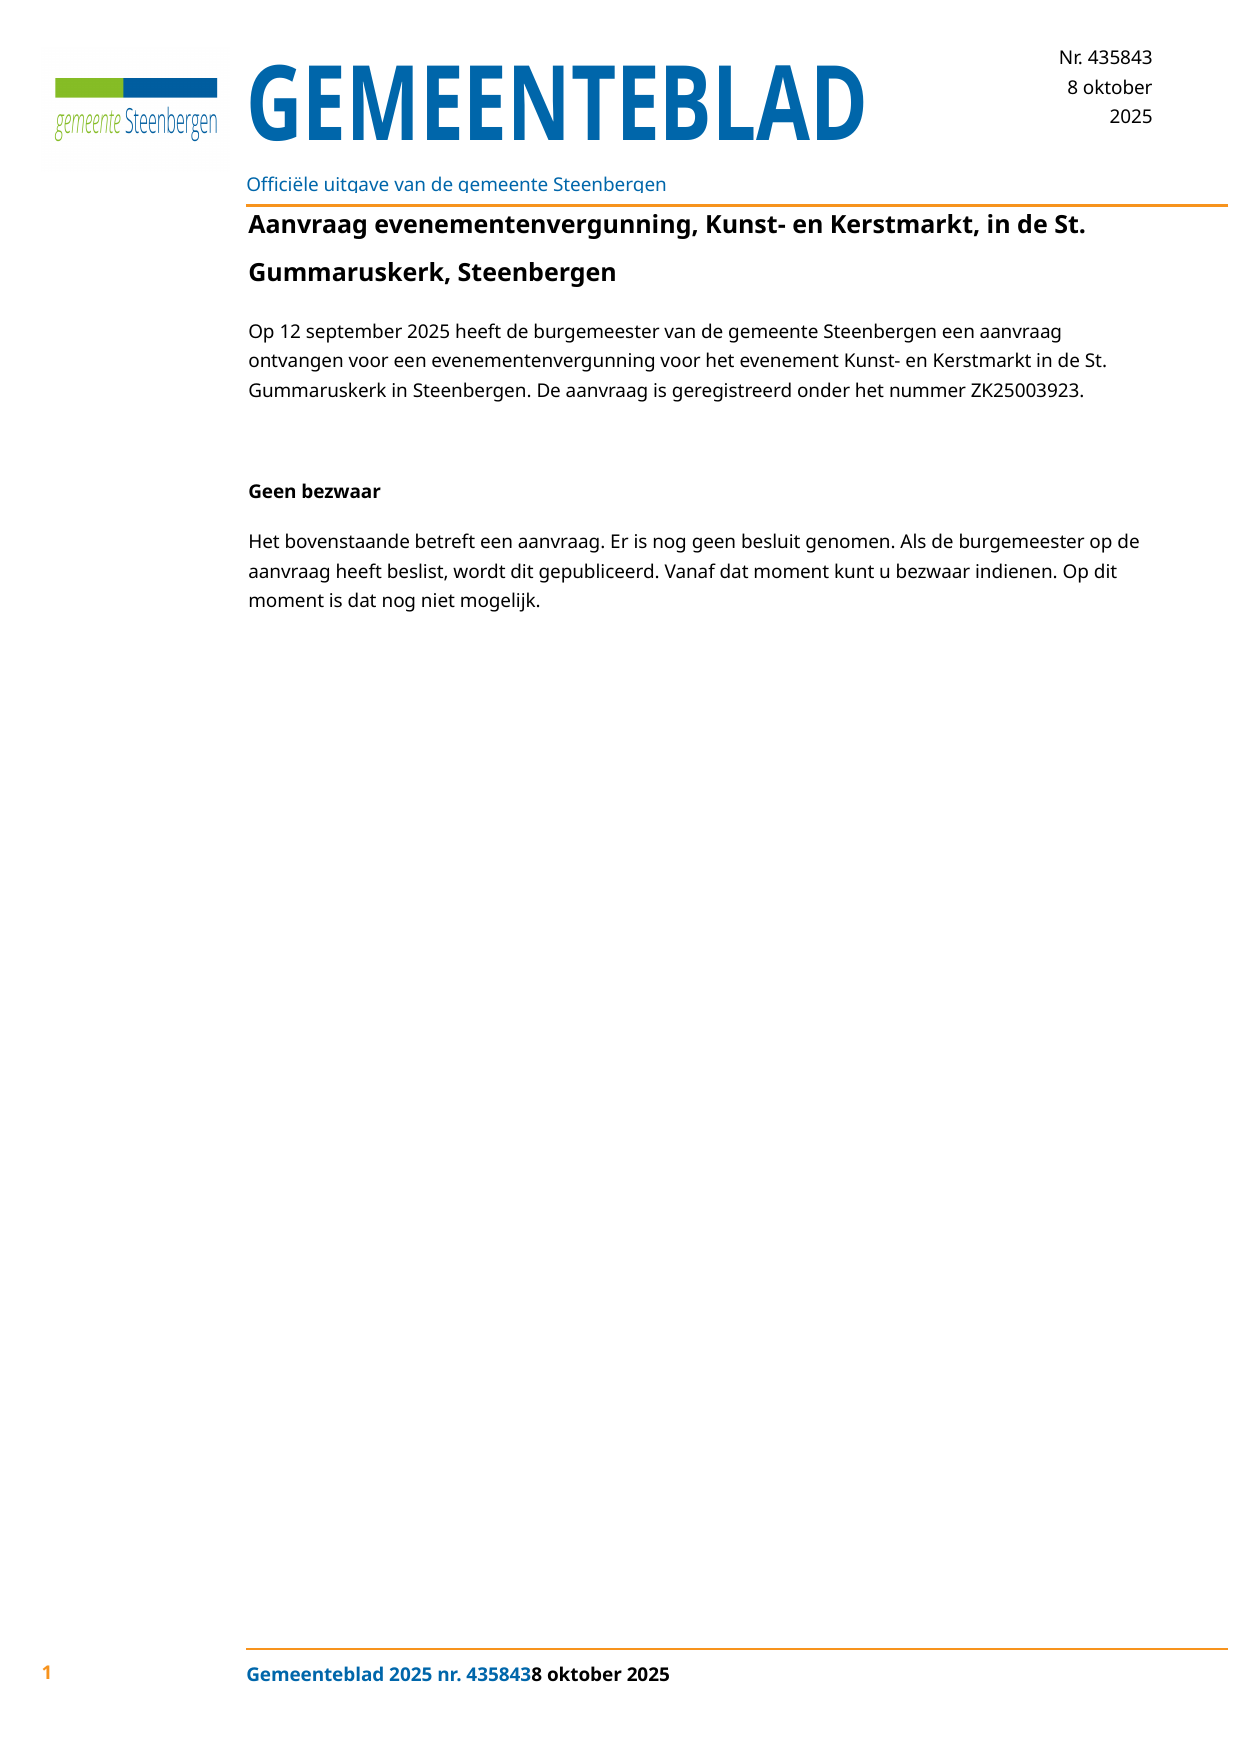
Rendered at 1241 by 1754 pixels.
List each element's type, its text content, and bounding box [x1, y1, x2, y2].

text Geen bezwaar [248, 478, 1152, 504]
text Op 12 september 2025 heeft de burgemeester van de gemeente Steenbergen een aanvraag ontvangen voor een evenementenvergunning voor het evenement Kunst- en Kerstmarkt in de St. Gummaruskerk in Steenbergen. De aanvraag is geregistreerd onder het nummer ZK25003923. [248, 318, 1152, 403]
picture [41, 47, 231, 172]
text Aanvraag evenementenvergunning, Kunst- en Kerstmarkt, in de St. Gummaruskerk, Steenbergen [248, 207, 1152, 288]
text Het bovenstaande betreft een aanvraag. Er is nog geen besluit genomen. Als de burgemeester op de aanvraag heeft beslist, wordt dit gepubliceerd. Vanaf dat moment kunt u bezwaar indienen. Op dit moment is dat nog niet mogelijk. [248, 528, 1152, 613]
